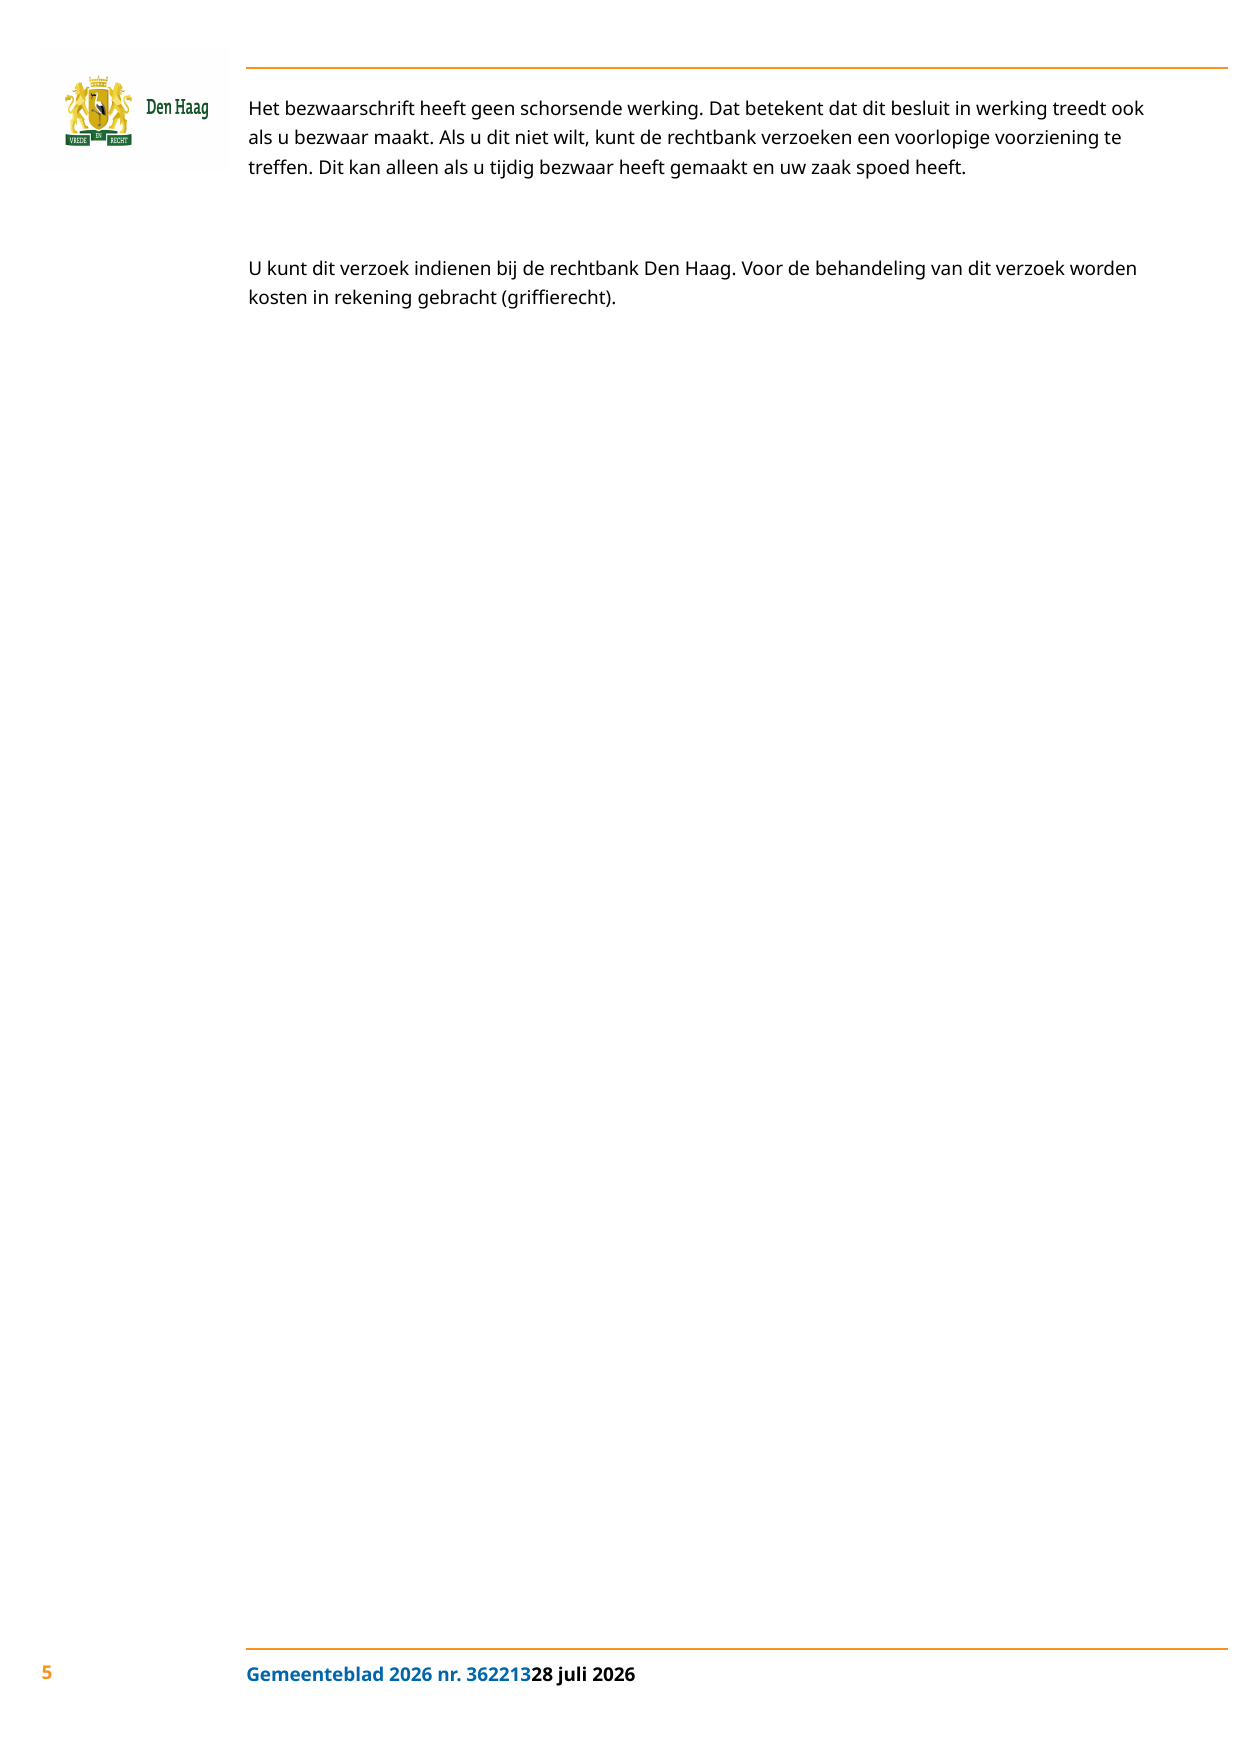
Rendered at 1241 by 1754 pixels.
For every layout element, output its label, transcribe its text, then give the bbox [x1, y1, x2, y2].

text U kunt dit verzoek indienen bij de rechtbank Den Haag. Voor de behandeling van dit verzoek worden kosten in rekening gebracht (griffierecht). [248, 255, 1152, 310]
text Het bezwaarschrift heeft geen schorsende werking. Dat betekent dat dit besluit in werking treedt ook als u bezwaar maakt. Als u dit niet wilt, kunt de rechtbank verzoeken een voorlopige voorziening te treffen. Dit kan alleen als u tijdig bezwaar heeft gemaakt en uw zaak spoed heeft. [248, 95, 1152, 180]
picture [41, 47, 231, 172]
